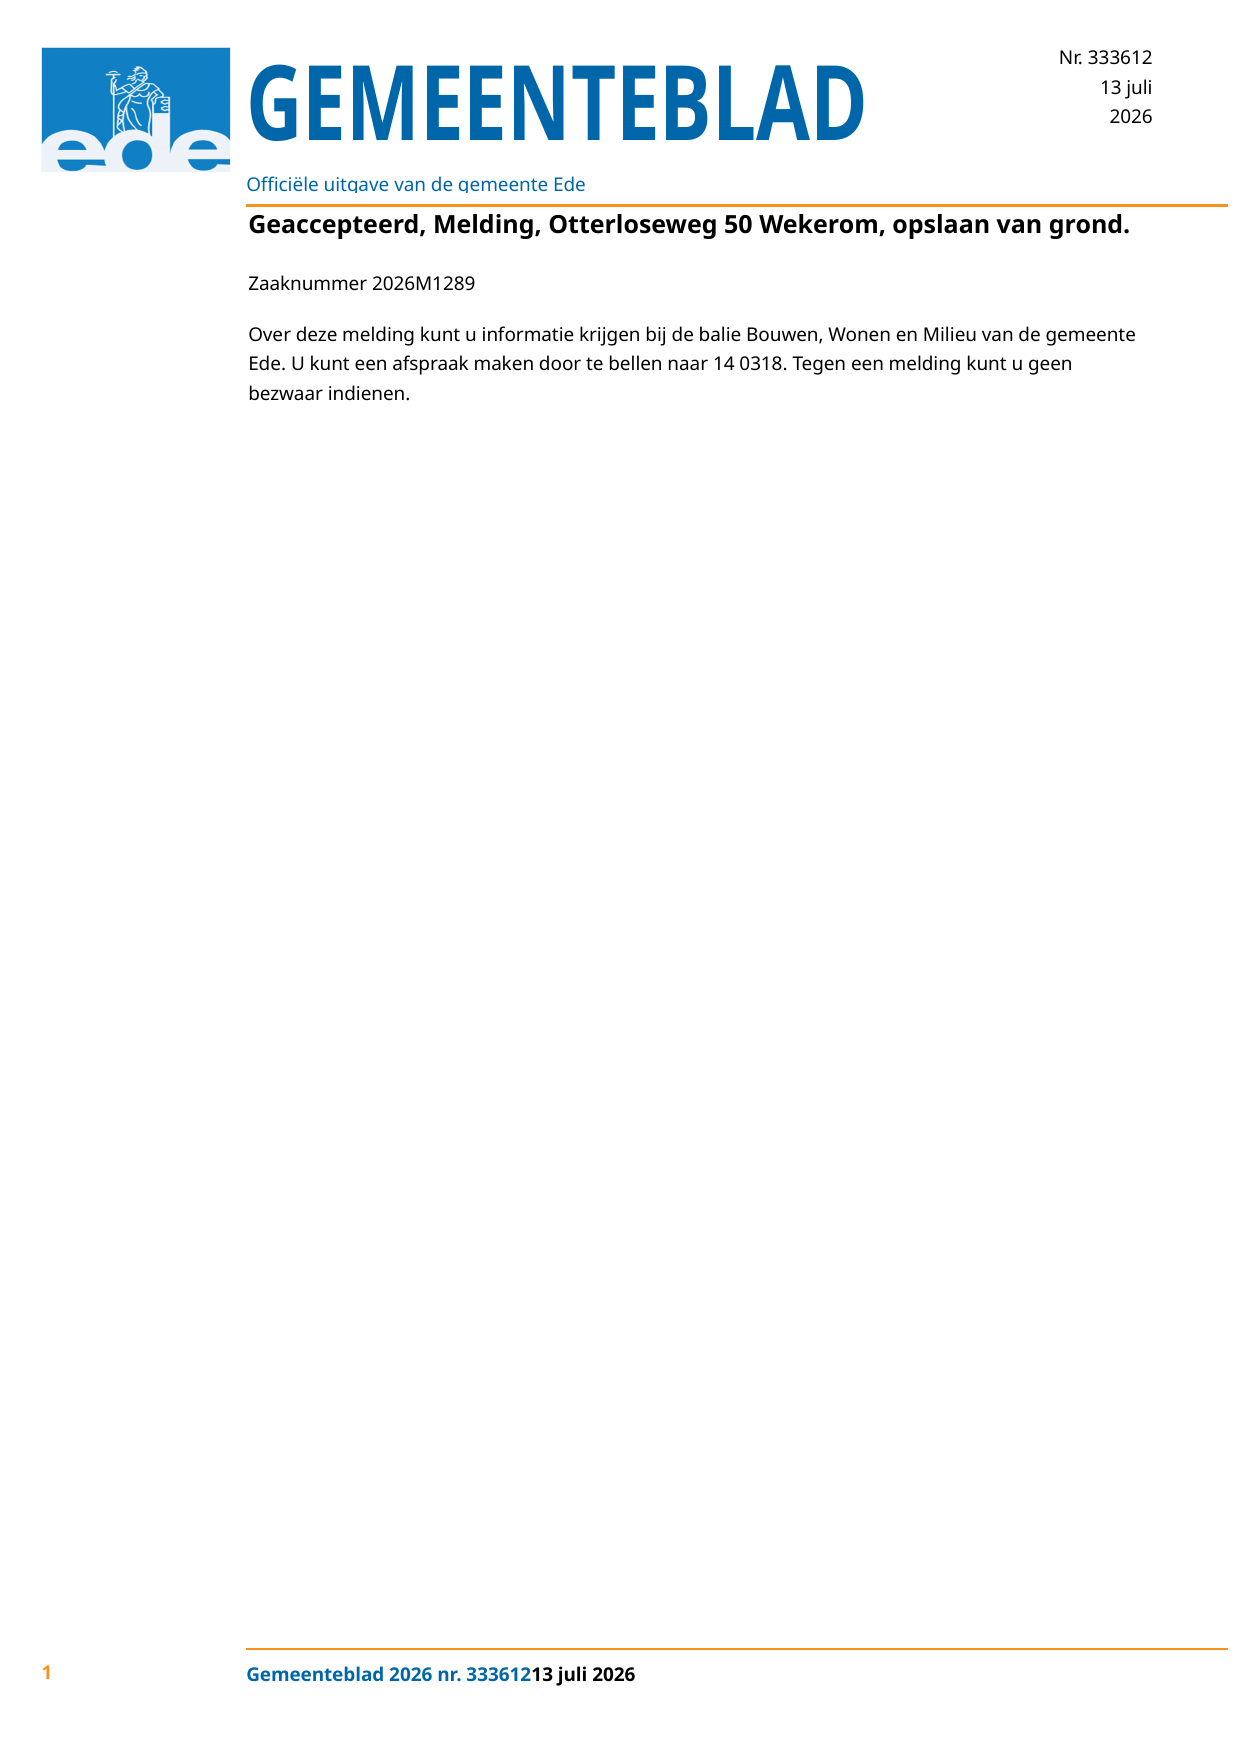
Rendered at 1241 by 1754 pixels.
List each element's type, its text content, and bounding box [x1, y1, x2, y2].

text Zaaknummer 2026M1289 [248, 270, 1152, 296]
text Over deze melding kunt u informatie krijgen bij de balie Bouwen, Wonen en Milieu van de gemeente Ede. U kunt een afspraak maken door te bellen naar 14 0318. Tegen een melding kunt u geen bezwaar indienen. [248, 321, 1152, 406]
picture [41, 47, 231, 172]
text Geaccepteerd, Melding, Otterloseweg 50 Wekerom, opslaan van grond. [248, 207, 1152, 241]
